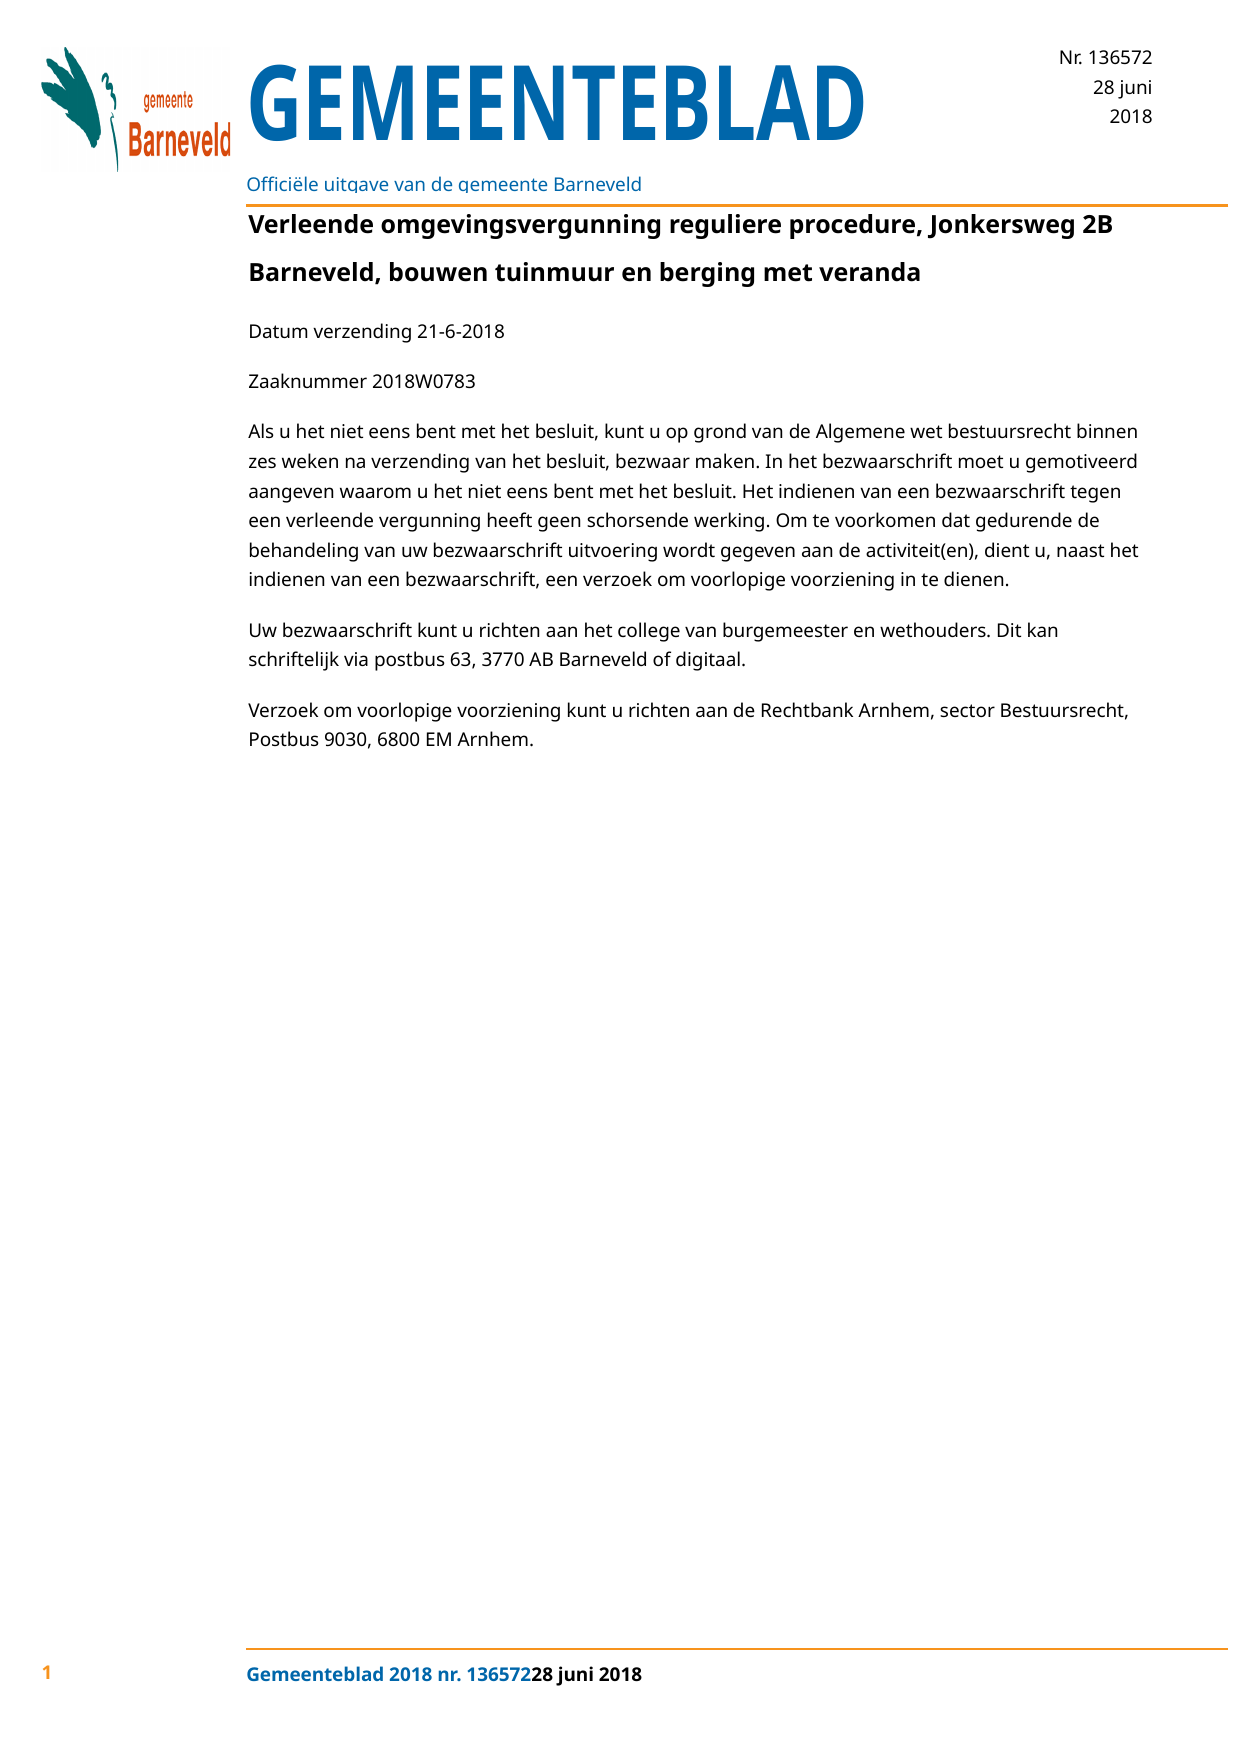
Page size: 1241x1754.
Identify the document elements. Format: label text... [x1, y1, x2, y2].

text Datum verzending 21-6-2018 [248, 318, 1152, 344]
text Uw bezwaarschrift kunt u richten aan het college van burgemeester en wethouders. Dit kan schriftelijk via postbus 63, 3770 AB Barneveld of digitaal. [248, 617, 1152, 672]
text Zaaknummer 2018W0783 [248, 368, 1152, 394]
text Verzoek om voorlopige voorziening kunt u richten aan de Rechtbank Arnhem, sector Bestuursrecht, Postbus 9030, 6800 EM Arnhem. [248, 697, 1152, 752]
picture [41, 47, 231, 172]
text Als u het niet eens bent met het besluit, kunt u op grond van de Algemene wet bestuursrecht binnen zes weken na verzending van het besluit, bezwaar maken. In het bezwaarschrift moet u gemotiveerd aangeven waarom u het niet eens bent met het besluit. Het indienen van een bezwaarschrift tegen een verleende vergunning heeft geen schorsende werking. Om te voorkomen dat gedurende de behandeling van uw bezwaarschrift uitvoering wordt gegeven aan de activiteit(en), dient u, naast het indienen van een bezwaarschrift, een verzoek om voorlopige voorziening in te dienen. [248, 419, 1152, 592]
text Verleende omgevingsvergunning reguliere procedure, Jonkersweg 2B Barneveld, bouwen tuinmuur en berging met veranda [248, 207, 1152, 288]
